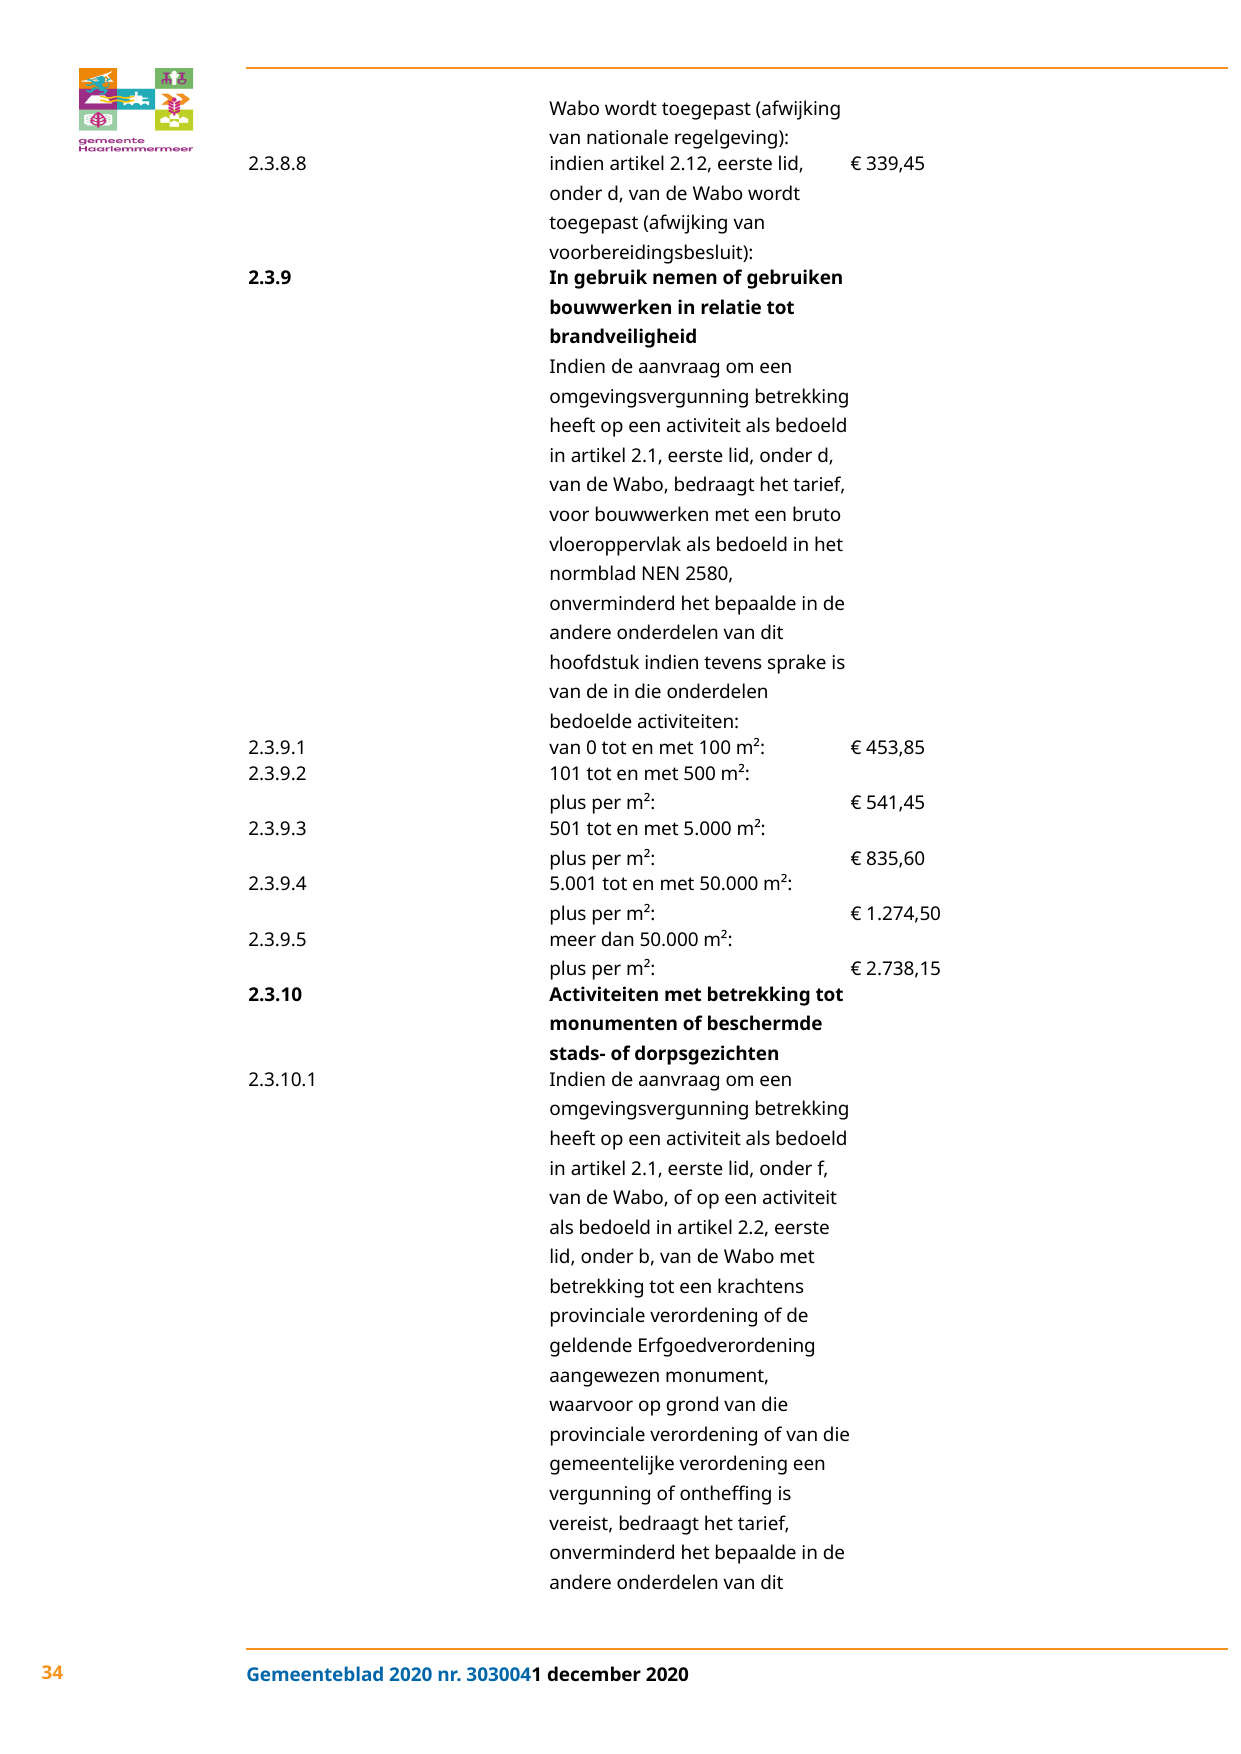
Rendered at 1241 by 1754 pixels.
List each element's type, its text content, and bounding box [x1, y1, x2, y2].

table_cell € 339,45 [850, 150, 1152, 264]
table_cell Wabo wordt toegepast (afwijking van nationale regelgeving): [549, 95, 850, 150]
table_cell 2.3.9 [248, 265, 549, 734]
table_cell [850, 1066, 1152, 1594]
table_cell indien artikel 2.12, eerste lid, onder d, van de Wabo wordt toegepast (afwijking van voorbereidingsbesluit): [549, 150, 850, 264]
table_cell € 1.274,50 [850, 870, 1152, 926]
table_cell 101 tot en met 500 m²: plus per m²: [549, 760, 850, 815]
table_cell € 2.738,15 [850, 926, 1152, 981]
table_cell 2.3.9.1 [248, 734, 549, 760]
table_cell 2.3.8.8 [248, 150, 549, 264]
table_cell Indien de aanvraag om een omgevingsvergunning betrekking heeft op een activiteit als bedoeld in artikel 2.1, eerste lid, onder f, van de Wabo, of op een activiteit als bedoeld in artikel 2.2, eerste lid, onder b, van de Wabo met betrekking tot een krachtens provinciale verordening of de geldende Erfgoedverordening aangewezen monument, waarvoor op grond van die provinciale verordening of van die gemeentelijke verordening een vergunning of ontheffing is vereist, bedraagt het tarief, onverminderd het bepaalde in de andere onderdelen van dit [549, 1066, 850, 1594]
table_cell € 541,45 [850, 760, 1152, 815]
table_cell [850, 95, 1152, 150]
table_cell meer dan 50.000 m²: plus per m²: [549, 926, 850, 981]
picture [41, 47, 231, 172]
table_cell [248, 95, 549, 150]
table_cell 2.3.10 [248, 981, 549, 1066]
table_cell 2.3.9.3 [248, 815, 549, 870]
table_cell Activiteiten met betrekking tot monumenten of beschermde stads- of dorpsgezichten [549, 981, 850, 1066]
table_cell 2.3.9.5 [248, 926, 549, 981]
table_cell € 835,60 [850, 815, 1152, 870]
table_cell In gebruik nemen of gebruiken bouwwerken in relatie tot brandveiligheid Indien de aanvraag om een omgevingsvergunning betrekking heeft op een activiteit als bedoeld in artikel 2.1, eerste lid, onder d, van de Wabo, bedraagt het tarief, voor bouwwerken met een bruto vloeroppervlak als bedoeld in het normblad NEN 2580, onverminderd het bepaalde in de andere onderdelen van dit hoofdstuk indien tevens sprake is van de in die onderdelen bedoelde activiteiten: [549, 265, 850, 734]
table_cell 2.3.9.4 [248, 870, 549, 926]
table_cell [850, 981, 1152, 1066]
table_cell 5.001 tot en met 50.000 m²: plus per m²: [549, 870, 850, 926]
table_cell 501 tot en met 5.000 m²: plus per m²: [549, 815, 850, 870]
table_cell € 453,85 [850, 734, 1152, 760]
table_cell 2.3.9.2 [248, 760, 549, 815]
table_cell van 0 tot en met 100 m²: [549, 734, 850, 760]
table_cell [850, 265, 1152, 734]
table_cell 2.3.10.1 [248, 1066, 549, 1594]
